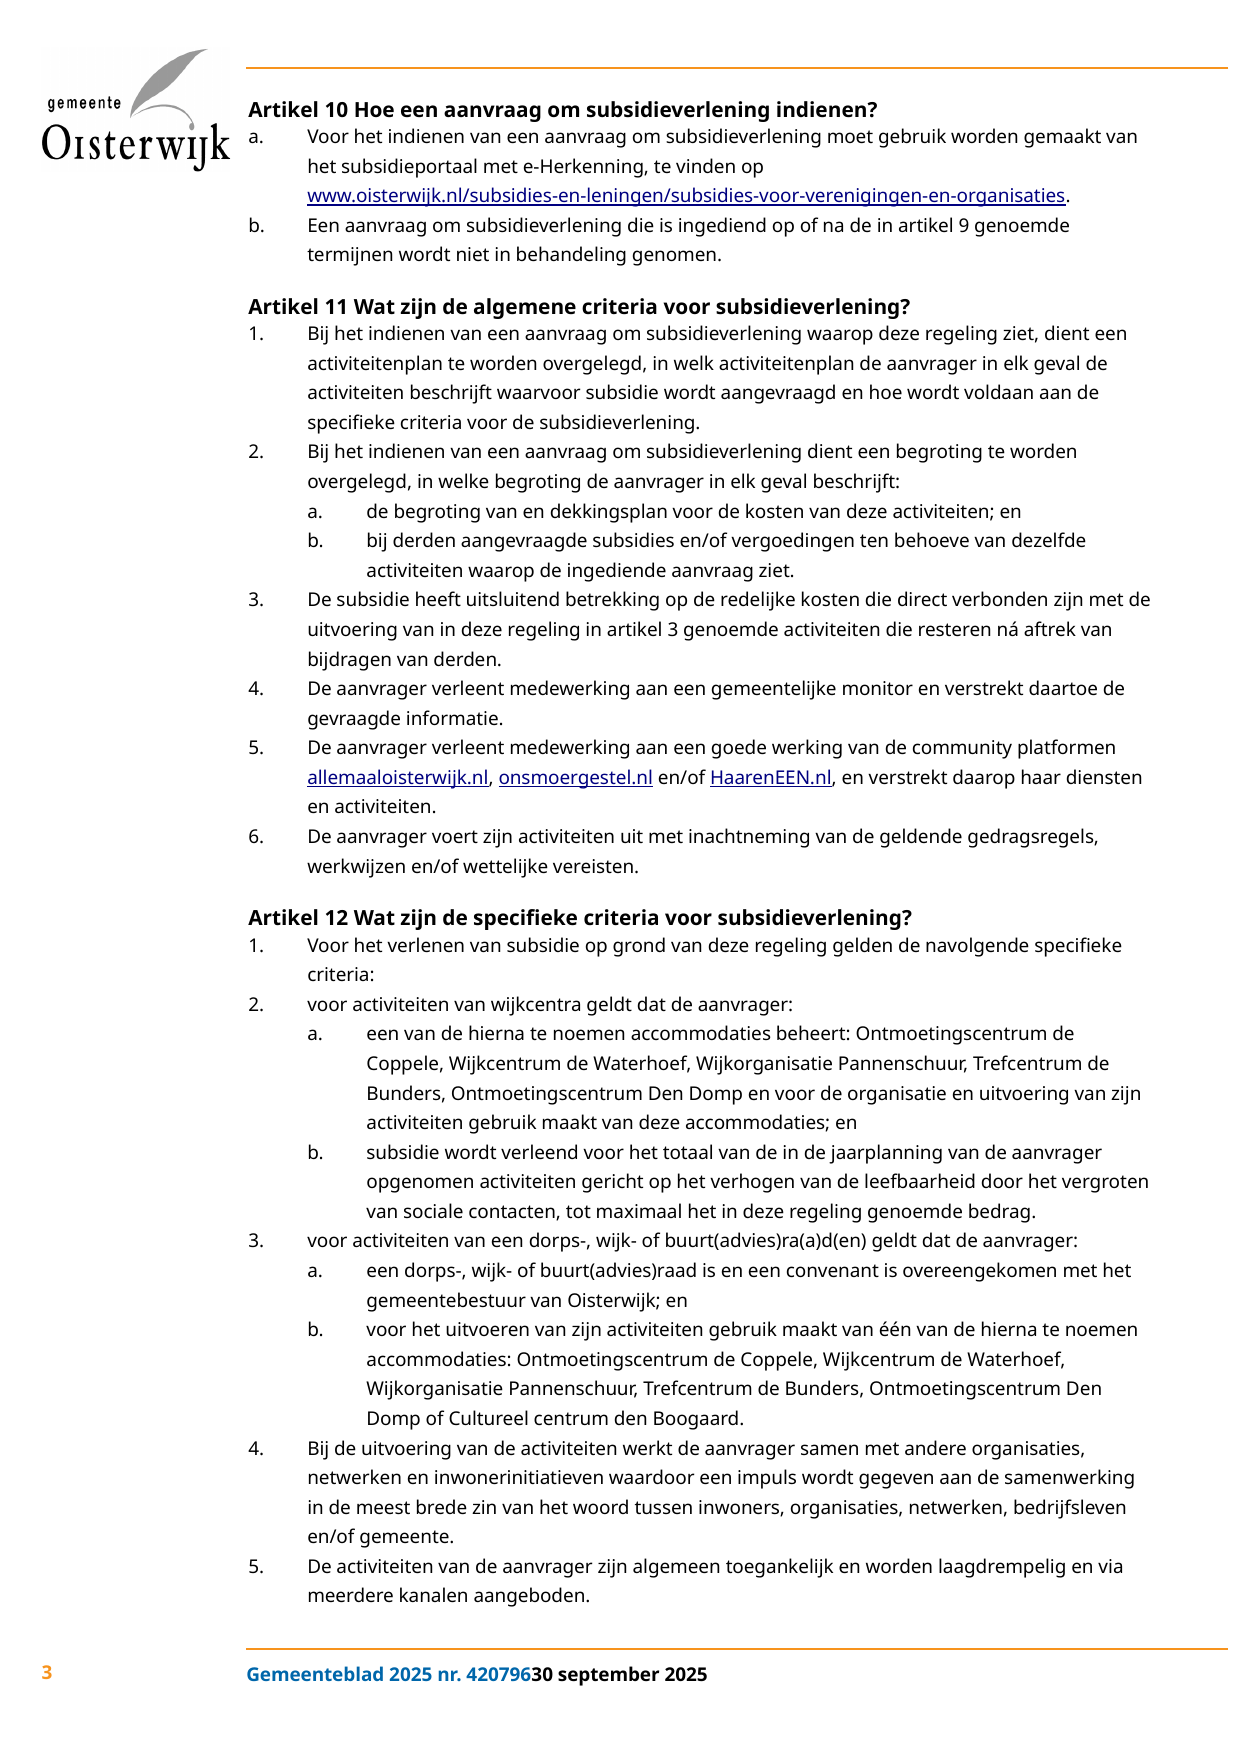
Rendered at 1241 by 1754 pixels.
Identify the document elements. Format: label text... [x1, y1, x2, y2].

list Bij het indienen van een aanvraag om subsidieverlening dient een begroting te worden overgelegd, in welke begroting de aanvrager in elk geval beschrijft: [248, 439, 1152, 494]
list De aanvrager verleent medewerking aan een gemeentelijke monitor en verstrekt daartoe de gevraagde informatie. [248, 675, 1152, 731]
list een van de hierna te noemen accommodaties beheert: Ontmoetingscentrum de Coppele, Wijkcentrum de Waterhoef, Wijkorganisatie Pannenschuur, Trefcentrum de Bunders, Ontmoetingscentrum Den Domp en voor de organisatie en uitvoering van zijn activiteiten gebruik maakt van deze accommodaties; en [307, 1021, 1152, 1135]
text Artikel 12 Wat zijn de specifieke criteria voor subsidieverlening? [248, 903, 1152, 932]
list voor activiteiten van een dorps-, wijk- of buurt(advies)ra(a)d(en) geldt dat de aanvrager: [248, 1228, 1152, 1253]
list Voor het verlenen van subsidie op grond van deze regeling gelden de navolgende specifieke criteria: [248, 932, 1152, 987]
list bij derden aangevraagde subsidies en/of vergoedingen ten behoeve van dezelfde activiteiten waarop de ingediende aanvraag ziet. [307, 527, 1152, 583]
text Artikel 11 Wat zijn de algemene criteria voor subsidieverlening? [248, 292, 1152, 320]
list Bij de uitvoering van de activiteiten werkt de aanvrager samen met andere organisaties, netwerken en inwonerinitiatieven waardoor een impuls wordt gegeven aan de samenwerking in de meest brede zin van het woord tussen inwoners, organisaties, netwerken, bedrijfsleven en/of gemeente. [248, 1435, 1152, 1549]
text Artikel 10 Hoe een aanvraag om subsidieverlening indienen? [248, 95, 1152, 123]
list subsidie wordt verleend voor het totaal van de in de jaarplanning van de aanvrager opgenomen activiteiten gericht op het verhogen van de leefbaarheid door het vergroten van sociale contacten, tot maximaal het in deze regeling genoemde bedrag. [307, 1139, 1152, 1224]
list De subsidie heeft uitsluitend betrekking op de redelijke kosten die direct verbonden zijn met de uitvoering van in deze regeling in artikel 3 genoemde activiteiten die resteren ná aftrek van bijdragen van derden. [248, 587, 1152, 672]
list Voor het indienen van een aanvraag om subsidieverlening moet gebruik worden gemaakt van het subsidieportaal met e-Herkenning, te vinden op www.oisterwijk.nl/subsidies-en-leningen/subsidies-voor-verenigingen-en-organisaties. [248, 123, 1152, 208]
list Een aanvraag om subsidieverlening die is ingediend op of na de in artikel 9 genoemde termijnen wordt niet in behandeling genomen. [248, 212, 1152, 267]
list een dorps-, wijk- of buurt(advies)raad is en een convenant is overeengekomen met het gemeentebestuur van Oisterwijk; en [307, 1257, 1152, 1312]
list De aanvrager verleent medewerking aan een goede werking van de community platformen allemaaloisterwijk.nl, onsmoergestel.nl en/of HaarenEEN.nl, en verstrekt daarop haar diensten en activiteiten. [248, 734, 1152, 819]
list De aanvrager voert zijn activiteiten uit met inachtneming van de geldende gedragsregels, werkwijzen en/of wettelijke vereisten. [248, 823, 1152, 879]
list Bij het indienen van een aanvraag om subsidieverlening waarop deze regeling ziet, dient een activiteitenplan te worden overgelegd, in welk activiteitenplan de aanvrager in elk geval de activiteiten beschrijft waarvoor subsidie wordt aangevraagd en hoe wordt voldaan aan de specifieke criteria voor de subsidieverlening. [248, 320, 1152, 435]
list De activiteiten van de aanvrager zijn algemeen toegankelijk en worden laagdrempelig en via meerdere kanalen aangeboden. [248, 1553, 1152, 1608]
list voor activiteiten van wijkcentra geldt dat de aanvrager: [248, 991, 1152, 1017]
list de begroting van en dekkingsplan voor de kosten van deze activiteiten; en [307, 498, 1152, 524]
picture [41, 47, 231, 172]
list voor het uitvoeren van zijn activiteiten gebruik maakt van één van de hierna te noemen accommodaties: Ontmoetingscentrum de Coppele, Wijkcentrum de Waterhoef, Wijkorganisatie Pannenschuur, Trefcentrum de Bunders, Ontmoetingscentrum Den Domp of Cultureel centrum den Boogaard. [307, 1316, 1152, 1431]
